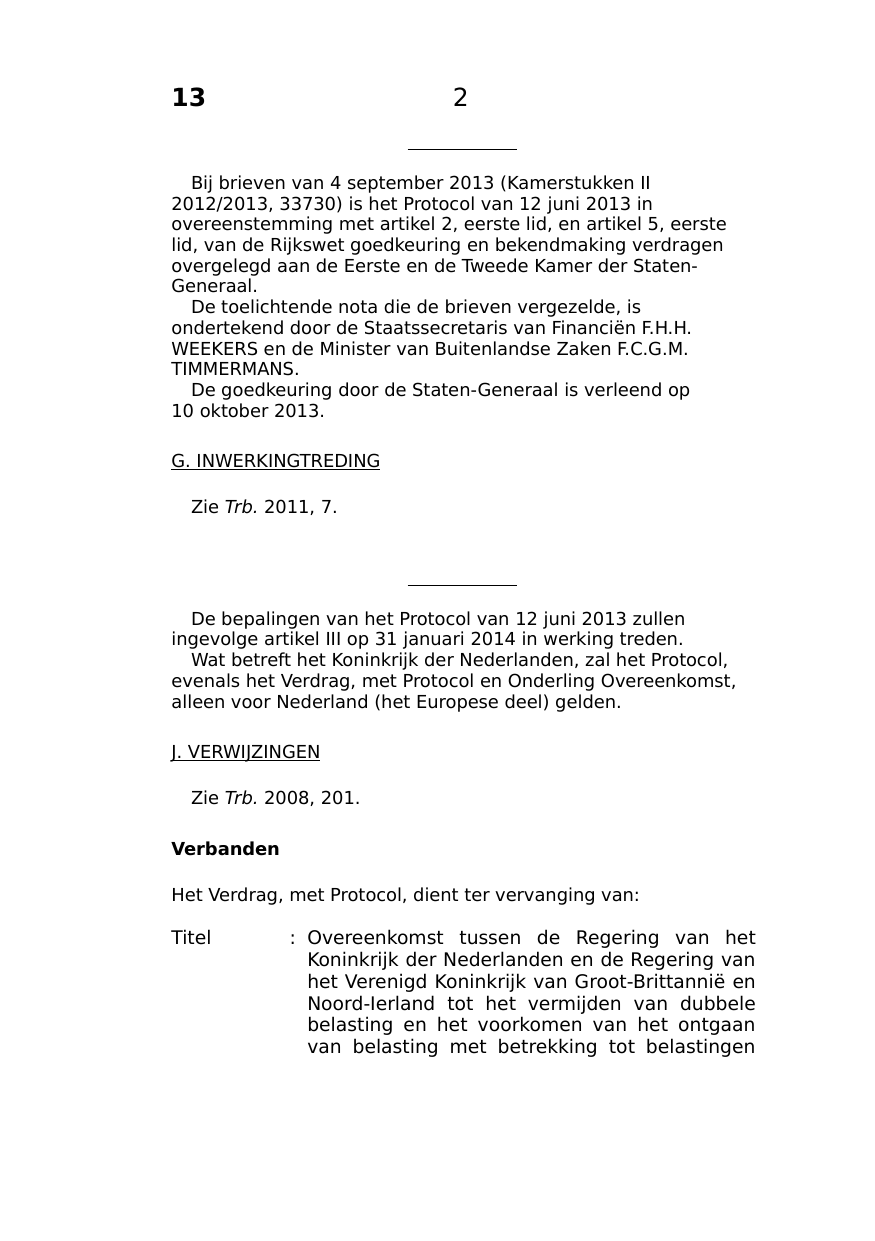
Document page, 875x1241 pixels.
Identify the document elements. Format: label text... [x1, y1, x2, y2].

text Het Verdrag, met Protocol, dient ter vervanging van: [171, 884, 756, 905]
text De bepalingen van het Protocol van 12 juni 2013 zullen ingevolge artikel III op 31 januari 2014 in werking treden. [171, 608, 756, 650]
table_header Titel [171, 927, 289, 1058]
text De goedkeuring door de Staten-Generaal is verleend op 10 oktober 2013. [171, 380, 756, 421]
table_header : [289, 927, 307, 1058]
table_header Overeenkomst tussen de Regering van het Koninkrijk der Nederlanden en de Regering van het Verenigd Koninkrijk van Groot-Brittannië en Noord-Ierland tot het vermijden van dubbele belasting en het voorkomen van het ontgaan van belasting met betrekking tot belastingen [307, 927, 756, 1058]
text Bij brieven van 4 september 2013 (Kamerstukken II 2012/2013, 33730) is het Protocol van 12 juni 2013 in overeenstemming met artikel 2, eerste lid, en artikel 5, eerste lid, van de Rijkswet goedkeuring en bekendmaking verdragen overgelegd aan de Eerste en de Tweede Kamer der Staten-Generaal. [171, 173, 756, 297]
text Zie Trb. 2011, 7. [171, 497, 756, 518]
subtitle J. VERWIJZINGEN [171, 742, 756, 763]
text De toelichtende nota die de brieven vergezelde, is ondertekend door de Staatssecretaris van Financiën F.H.H. WEEKERS en de Minister van Buitenlandse Zaken F.C.G.M. TIMMERMANS. [171, 297, 756, 380]
subtitle G. INWERKINGTREDING [171, 451, 756, 472]
text Wat betreft het Koninkrijk der Nederlanden, zal het Protocol, evenals het Verdrag, met Protocol en Onderling Overeenkomst, alleen voor Nederland (het Europese deel) gelden. [171, 650, 756, 712]
text Zie Trb. 2008, 201. [171, 788, 756, 809]
subtitle Verbanden [171, 839, 756, 859]
